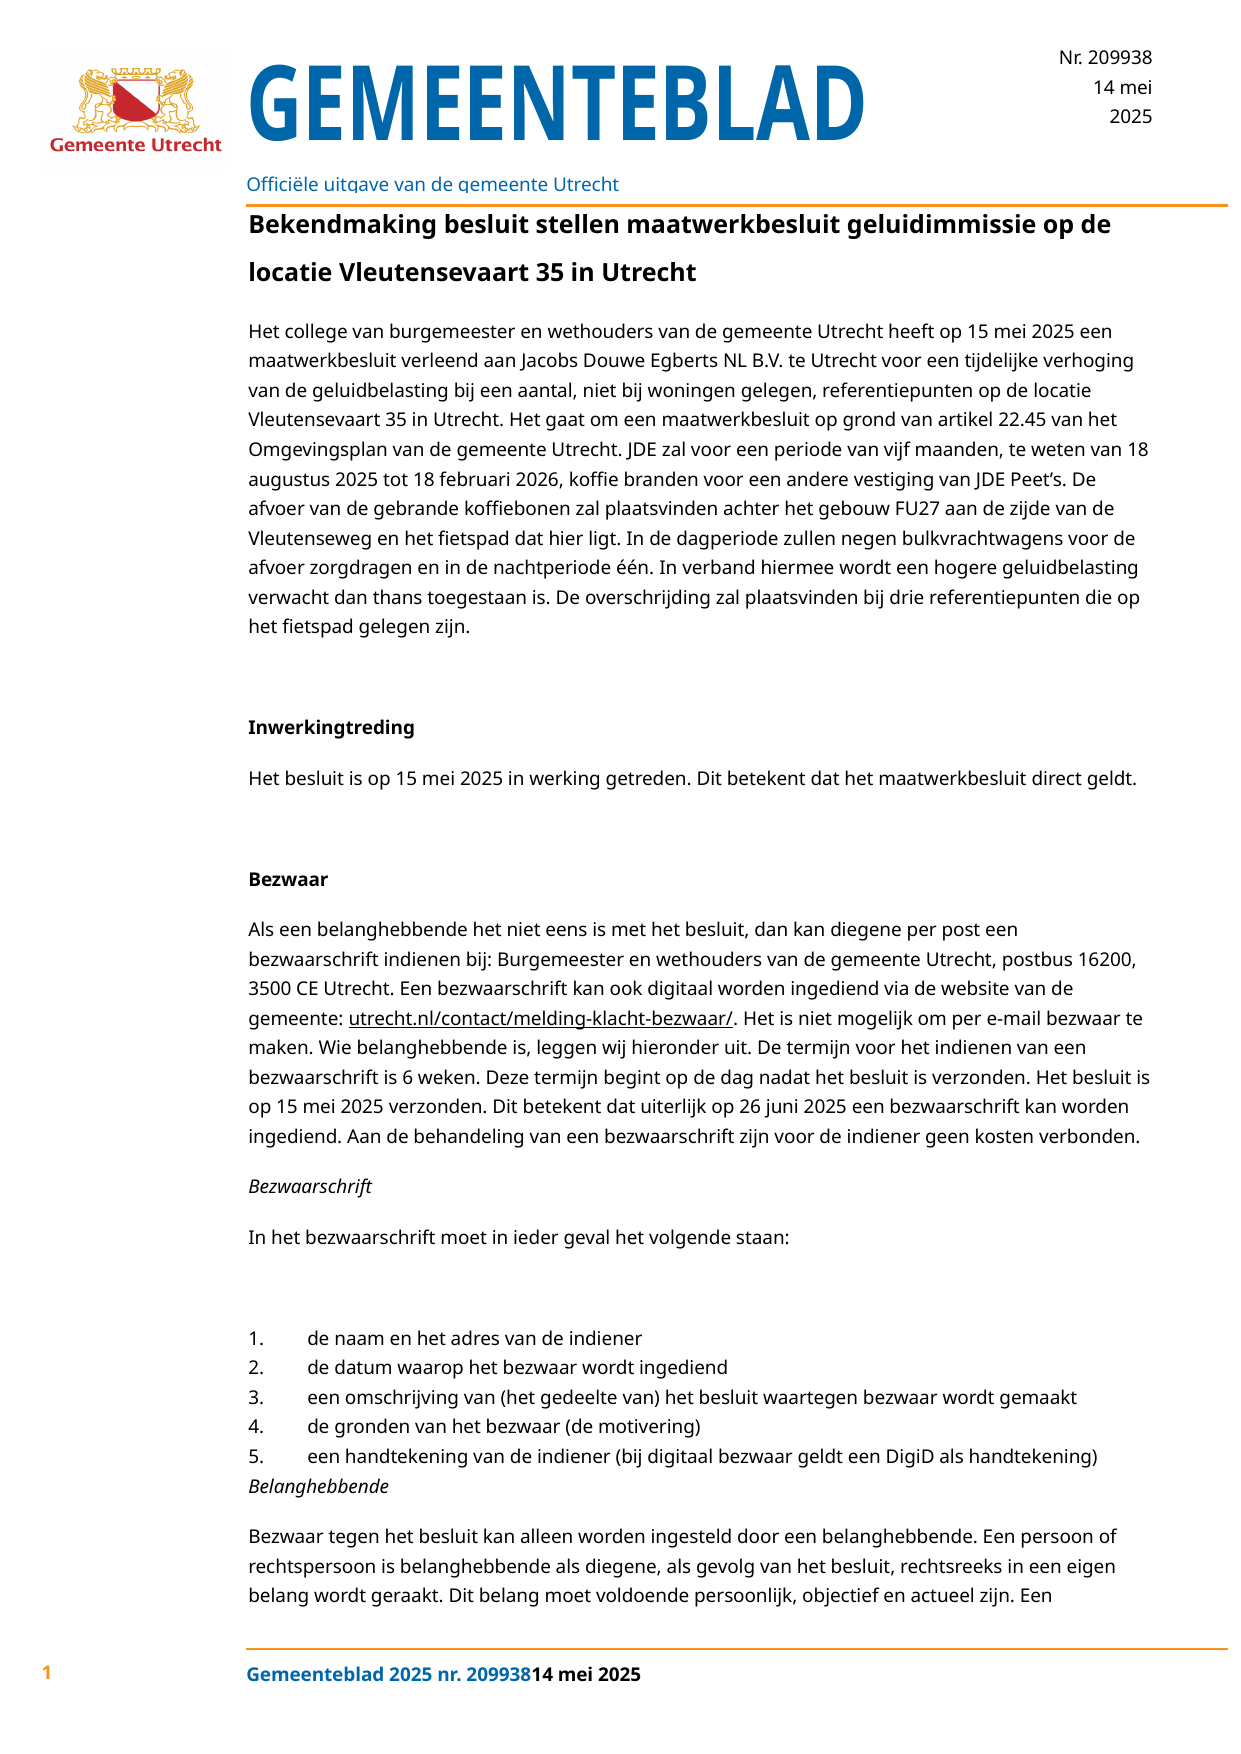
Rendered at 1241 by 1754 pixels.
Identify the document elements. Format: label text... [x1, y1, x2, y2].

text Bekendmaking besluit stellen maatwerkbesluit geluidimmissie op de locatie Vleutensevaart 35 in Utrecht [248, 207, 1152, 288]
list een handtekening van de indiener (bij digitaal bezwaar geldt een DigiD als handtekening) [248, 1443, 1152, 1469]
list een omschrijving van (het gedeelte van) het besluit waartegen bezwaar wordt gemaakt [248, 1384, 1152, 1410]
text Bezwaarschrift [248, 1174, 1152, 1199]
text Het besluit is op 15 mei 2025 in werking getreden. Dit betekent dat het maatwerkbesluit direct geldt. [248, 765, 1152, 791]
text Het college van burgemeester en wethouders van de gemeente Utrecht heeft op 15 mei 2025 een maatwerkbesluit verleend aan Jacobs Douwe Egberts NL B.V. te Utrecht voor een tijdelijke verhoging van de geluidbelasting bij een aantal, niet bij woningen gelegen, referentiepunten op de locatie Vleutensevaart 35 in Utrecht. Het gaat om een maatwerkbesluit op grond van artikel 22.45 van het Omgevingsplan van de gemeente Utrecht. JDE zal voor een periode van vijf maanden, te weten van 18 augustus 2025 tot 18 februari 2026, koffie branden voor een andere vestiging van JDE Peet’s. De afvoer van de gebrande koffiebonen zal plaatsvinden achter het gebouw FU27 aan de zijde van de Vleutenseweg en het fietspad dat hier ligt. In de dagperiode zullen negen bulkvrachtwagens voor de afvoer zorgdragen en in de nachtperiode één. In verband hiermee wordt een hogere geluidbelasting verwacht dan thans toegestaan is. De overschrijding zal plaatsvinden bij drie referentiepunten die op het fietspad gelegen zijn. [248, 318, 1152, 639]
text Bezwaar tegen het besluit kan alleen worden ingesteld door een belanghebbende. Een persoon of rechtspersoon is belanghebbende als diegene, als gevolg van het besluit, rechtsreeks in een eigen belang wordt geraakt. Dit belang moet voldoende persoonlijk, objectief en actueel zijn. Een [248, 1523, 1152, 1608]
list de gronden van het bezwaar (de motivering) [248, 1414, 1152, 1439]
text Belanghebbende [248, 1473, 1152, 1499]
list de datum waarop het bezwaar wordt ingediend [248, 1354, 1152, 1380]
text Bezwaar [248, 866, 1152, 892]
list de naam en het adres van de indiener [248, 1325, 1152, 1351]
text Inwerkingtreding [248, 714, 1152, 740]
text In het bezwaarschrift moet in ieder geval het volgende staan: [248, 1224, 1152, 1250]
text Als een belanghebbende het niet eens is met het besluit, dan kan diegene per post een bezwaarschrift indienen bij: Burgemeester en wethouders van de gemeente Utrecht, postbus 16200, 3500 CE Utrecht. Een bezwaarschrift kan ook digitaal worden ingediend via de website van de gemeente: utrecht.nl/contact/melding-klacht-bezwaar/. Het is niet mogelijk om per e-mail bezwaar te maken. Wie belanghebbende is, leggen wij hieronder uit. De termijn voor het indienen van een bezwaarschrift is 6 weken. Deze termijn begint op de dag nadat het besluit is verzonden. Het besluit is op 15 mei 2025 verzonden. Dit betekent dat uiterlijk op 26 juni 2025 een bezwaarschrift kan worden ingediend. Aan de behandeling van een bezwaarschrift zijn voor de indiener geen kosten verbonden. [248, 916, 1152, 1149]
picture [41, 47, 231, 172]
